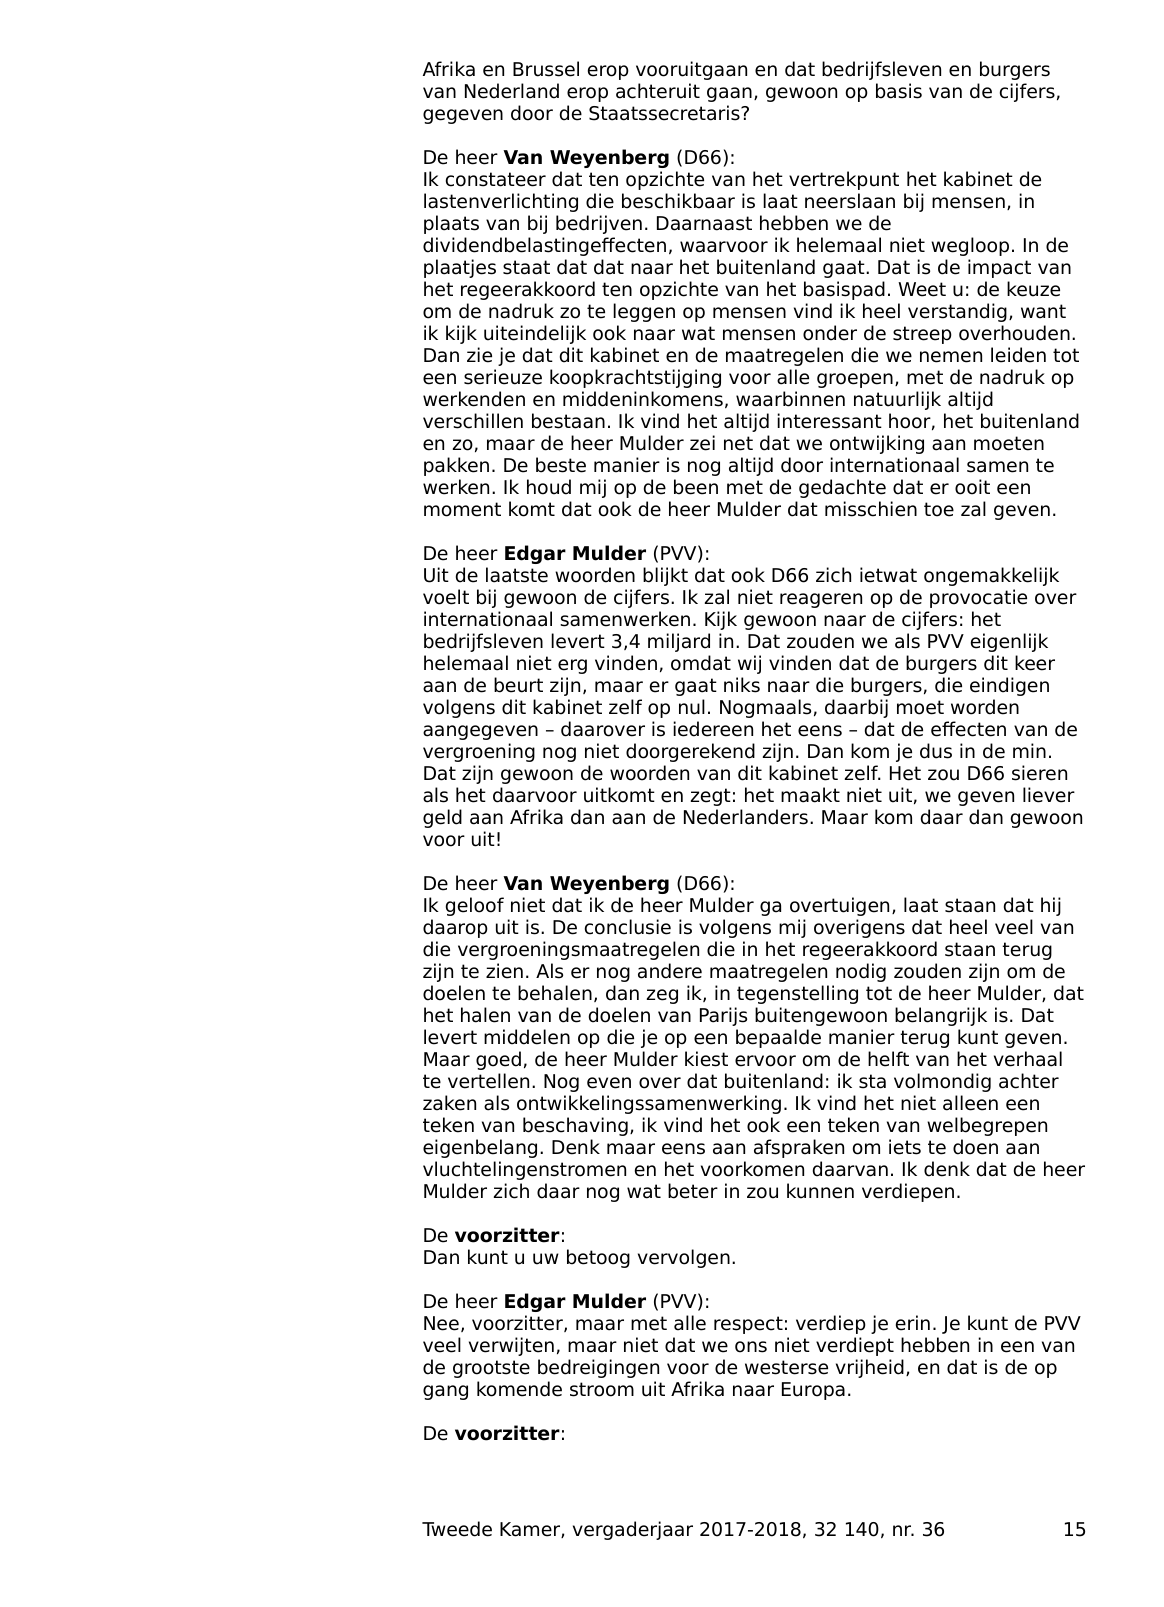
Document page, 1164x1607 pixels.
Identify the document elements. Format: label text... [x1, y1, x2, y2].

text De heer Edgar Mulder (PVV): [422, 1291, 1087, 1313]
text De voorzitter: [422, 1225, 1087, 1247]
text Ik geloof niet dat ik de heer Mulder ga overtuigen, laat staan dat hij daarop uit is. De conclusie is volgens mij overigens dat heel veel van die vergroeningsmaatregelen die in het regeerakkoord staan terug zijn te zien. Als er nog andere maatregelen nodig zouden zijn om de doelen te behalen, dan zeg ik, in tegenstelling tot de heer Mulder, dat het halen van de doelen van Parijs buitengewoon belangrijk is. Dat levert middelen op die je op een bepaalde manier terug kunt geven. Maar goed, de heer Mulder kiest ervoor om de helft van het verhaal te vertellen. Nog even over dat buitenland: ik sta volmondig achter zaken als ontwikkelingssamenwerking. Ik vind het niet alleen een teken van beschaving, ik vind het ook een teken van welbegrepen eigenbelang. Denk maar eens aan afspraken om iets te doen aan vluchtelingenstromen en het voorkomen daarvan. Ik denk dat de heer Mulder zich daar nog wat beter in zou kunnen verdiepen. [422, 895, 1087, 1203]
text Nee, voorzitter, maar met alle respect: verdiep je erin. Je kunt de PVV veel verwijten, maar niet dat we ons niet verdiept hebben in een van de grootste bedreigingen voor de westerse vrijheid, en dat is de op gang komende stroom uit Afrika naar Europa. [422, 1313, 1087, 1401]
text De heer Van Weyenberg (D66): [422, 147, 1087, 169]
text Afrika en Brussel erop vooruitgaan en dat bedrijfsleven en burgers van Nederland erop achteruit gaan, gewoon op basis van de cijfers, gegeven door de Staatssecretaris? [422, 59, 1087, 125]
text De heer Van Weyenberg (D66): [422, 873, 1087, 895]
text De voorzitter: [422, 1423, 1087, 1445]
text Dan kunt u uw betoog vervolgen. [422, 1247, 1087, 1269]
text De heer Edgar Mulder (PVV): [422, 543, 1087, 565]
text Ik constateer dat ten opzichte van het vertrekpunt het kabinet de lastenverlichting die beschikbaar is laat neerslaan bij mensen, in plaats van bij bedrijven. Daarnaast hebben we de dividendbelastingeffecten, waarvoor ik helemaal niet wegloop. In de plaatjes staat dat dat naar het buitenland gaat. Dat is de impact van het regeerakkoord ten opzichte van het basispad. Weet u: de keuze om de nadruk zo te leggen op mensen vind ik heel verstandig, want ik kijk uiteindelijk ook naar wat mensen onder de streep overhouden. Dan zie je dat dit kabinet en de maatregelen die we nemen leiden tot een serieuze koopkrachtstijging voor alle groepen, met de nadruk op werkenden en middeninkomens, waarbinnen natuurlijk altijd verschillen bestaan. Ik vind het altijd interessant hoor, het buitenland en zo, maar de heer Mulder zei net dat we ontwijking aan moeten pakken. De beste manier is nog altijd door internationaal samen te werken. Ik houd mij op de been met de gedachte dat er ooit een moment komt dat ook de heer Mulder dat misschien toe zal geven. [422, 169, 1087, 521]
text Uit de laatste woorden blijkt dat ook D66 zich ietwat ongemakkelijk voelt bij gewoon de cijfers. Ik zal niet reageren op de provocatie over internationaal samenwerken. Kijk gewoon naar de cijfers: het bedrijfsleven levert 3,4 miljard in. Dat zouden we als PVV eigenlijk helemaal niet erg vinden, omdat wij vinden dat de burgers dit keer aan de beurt zijn, maar er gaat niks naar die burgers, die eindigen volgens dit kabinet zelf op nul. Nogmaals, daarbij moet worden aangegeven – daarover is iedereen het eens – dat de effecten van de vergroening nog niet doorgerekend zijn. Dan kom je dus in de min. Dat zijn gewoon de woorden van dit kabinet zelf. Het zou D66 sieren als het daarvoor uitkomt en zegt: het maakt niet uit, we geven liever geld aan Afrika dan aan de Nederlanders. Maar kom daar dan gewoon voor uit! [422, 565, 1087, 851]
